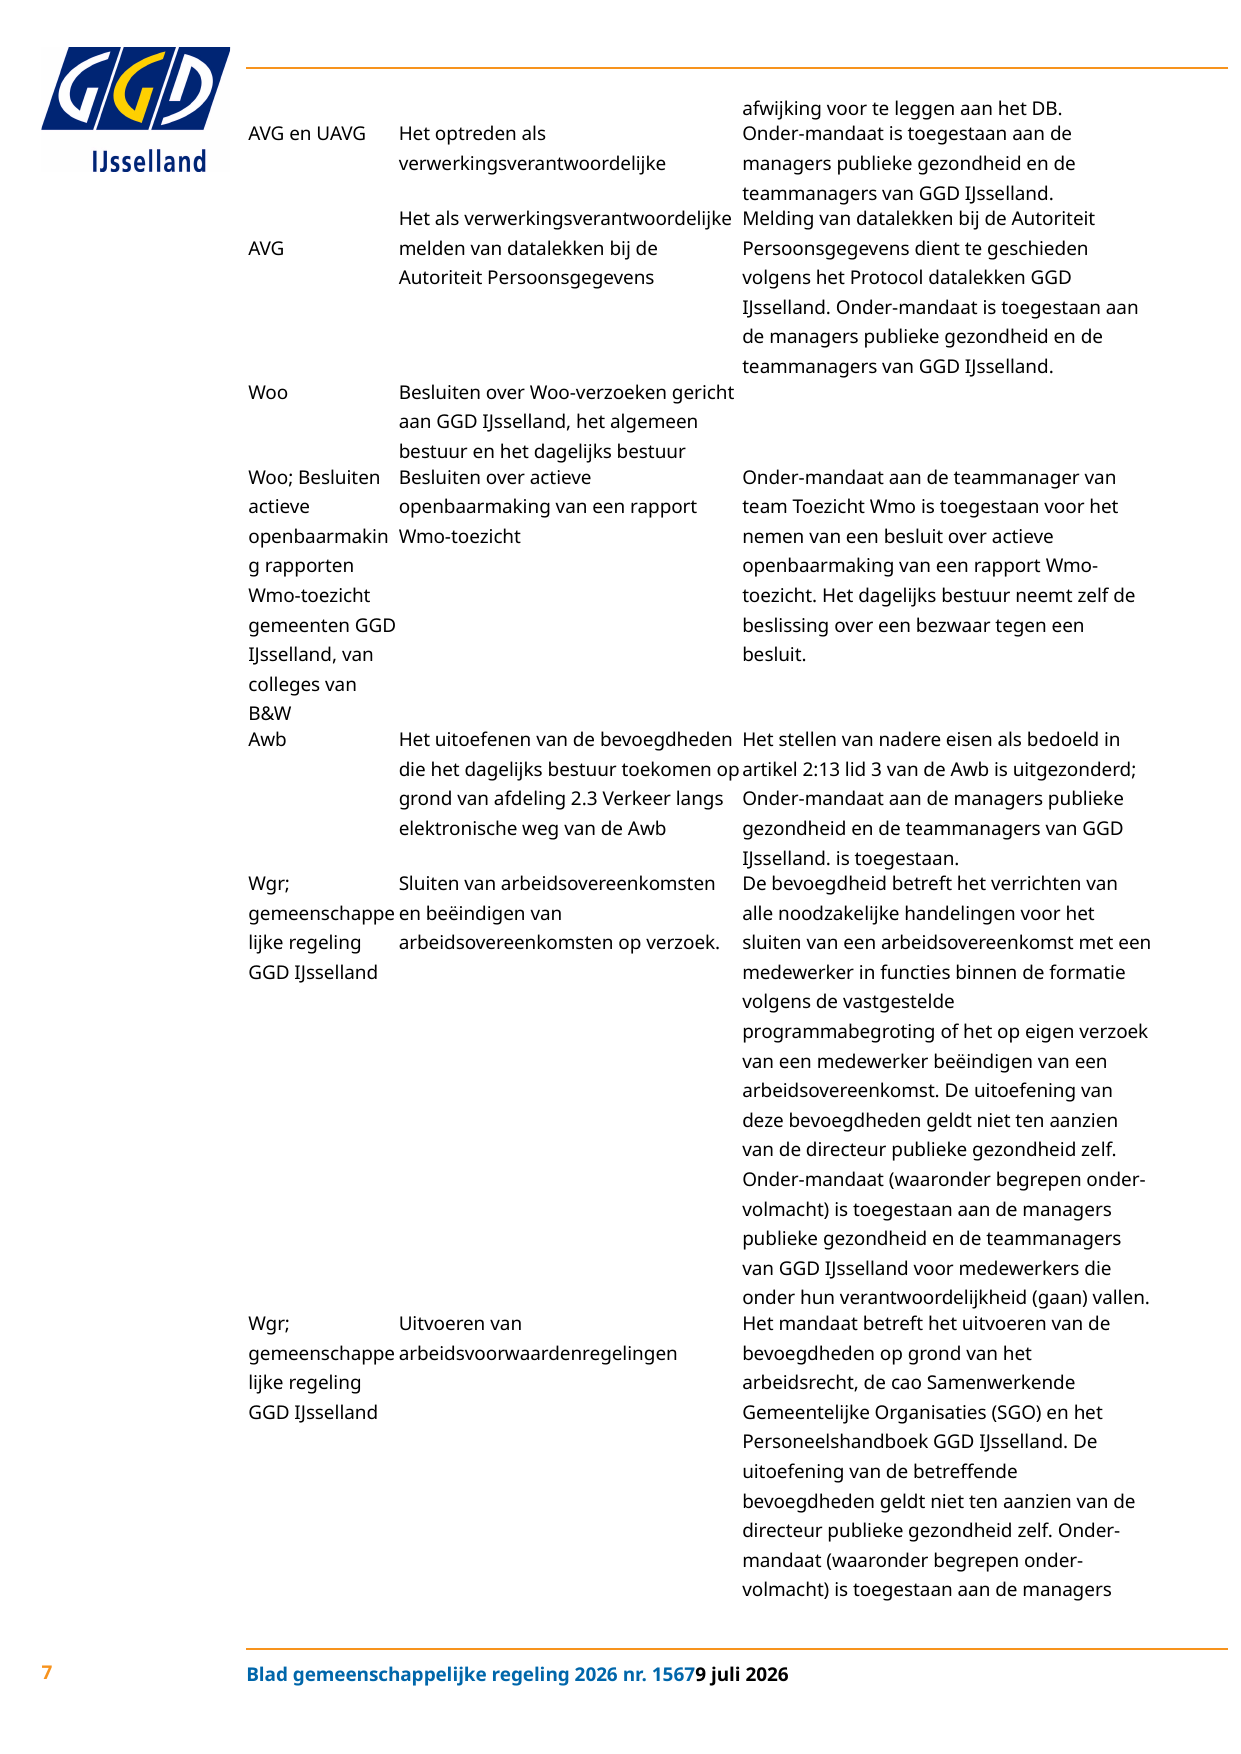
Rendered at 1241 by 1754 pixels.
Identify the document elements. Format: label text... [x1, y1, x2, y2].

table_cell Woo; Besluiten actieve openbaarmaking rapporten Wmo-toezicht gemeenten GGD IJsselland, van colleges van B&W [248, 464, 398, 726]
table_cell Uitvoeren van arbeidsvoorwaardenregelingen [399, 1310, 742, 1602]
table_cell Het optreden als verwerkingsverantwoordelijke [399, 121, 742, 205]
table_cell Onder-mandaat is toegestaan aan de managers publieke gezondheid en de teammanagers van GGD IJsselland. [742, 121, 1152, 205]
table_cell Melding van datalekken bij de Autoriteit Persoonsgegevens dient te geschieden volgens het Protocol datalekken GGD IJsselland. Onder-mandaat is toegestaan aan de managers publieke gezondheid en de teammanagers van GGD IJsselland. [742, 205, 1152, 379]
table_cell [399, 95, 742, 121]
table_cell [248, 95, 398, 121]
table_cell Het uitoefenen van de bevoegdheden die het dagelijks bestuur toekomen op grond van afdeling 2.3 Verkeer langs elektronische weg van de Awb [399, 726, 742, 870]
table_cell Het stellen van nadere eisen als bedoeld in artikel 2:13 lid 3 van de Awb is uitgezonderd; Onder-mandaat aan de managers publieke gezondheid en de teammanagers van GGD IJsselland. is toegestaan. [742, 726, 1152, 870]
table_cell Awb [248, 726, 398, 870]
table_cell Wgr; gemeenschappelijke regeling GGD IJsselland [248, 1310, 398, 1602]
table_cell afwijking voor te leggen aan het DB. [742, 95, 1152, 121]
table_cell AVG [248, 205, 398, 379]
table_cell Besluiten over actieve openbaarmaking van een rapport Wmo-toezicht [399, 464, 742, 726]
table_cell Onder-mandaat aan de teammanager van team Toezicht Wmo is toegestaan voor het nemen van een besluit over actieve openbaarmaking van een rapport Wmo-toezicht. Het dagelijks bestuur neemt zelf de beslissing over een bezwaar tegen een besluit. [742, 464, 1152, 726]
table_cell Besluiten over Woo-verzoeken gericht aan GGD IJsselland, het algemeen bestuur en het dagelijks bestuur [399, 379, 742, 464]
table_cell Woo [248, 379, 398, 464]
table_cell [742, 379, 1152, 464]
table_cell Het als verwerkingsverantwoordelijke melden van datalekken bij de Autoriteit Persoonsgegevens [399, 205, 742, 379]
table_cell De bevoegdheid betreft het verrichten van alle noodzakelijke handelingen voor het sluiten van een arbeidsovereenkomst met een medewerker in functies binnen de formatie volgens de vastgestelde programmabegroting of het op eigen verzoek van een medewerker beëindigen van een arbeidsovereenkomst. De uitoefening van deze bevoegdheden geldt niet ten aanzien van de directeur publieke gezondheid zelf. Onder-mandaat (waaronder begrepen onder-volmacht) is toegestaan aan de managers publieke gezondheid en de teammanagers van GGD IJsselland voor medewerkers die onder hun verantwoordelijkheid (gaan) vallen. [742, 870, 1152, 1310]
table_cell Wgr; gemeenschappelijke regeling GGD IJsselland [248, 870, 398, 1310]
table_cell Sluiten van arbeidsovereenkomsten en beëindigen van arbeidsovereenkomsten op verzoek. [399, 870, 742, 1310]
table_cell AVG en UAVG [248, 121, 398, 205]
table_cell Het mandaat betreft het uitvoeren van de bevoegdheden op grond van het arbeidsrecht, de cao Samenwerkende Gemeentelijke Organisaties (SGO) en het Personeelshandboek GGD IJsselland. De uitoefening van de betreffende bevoegdheden geldt niet ten aanzien van de directeur publieke gezondheid zelf. Onder-mandaat (waaronder begrepen onder-volmacht) is toegestaan aan de managers [742, 1310, 1152, 1602]
picture [41, 47, 231, 172]
